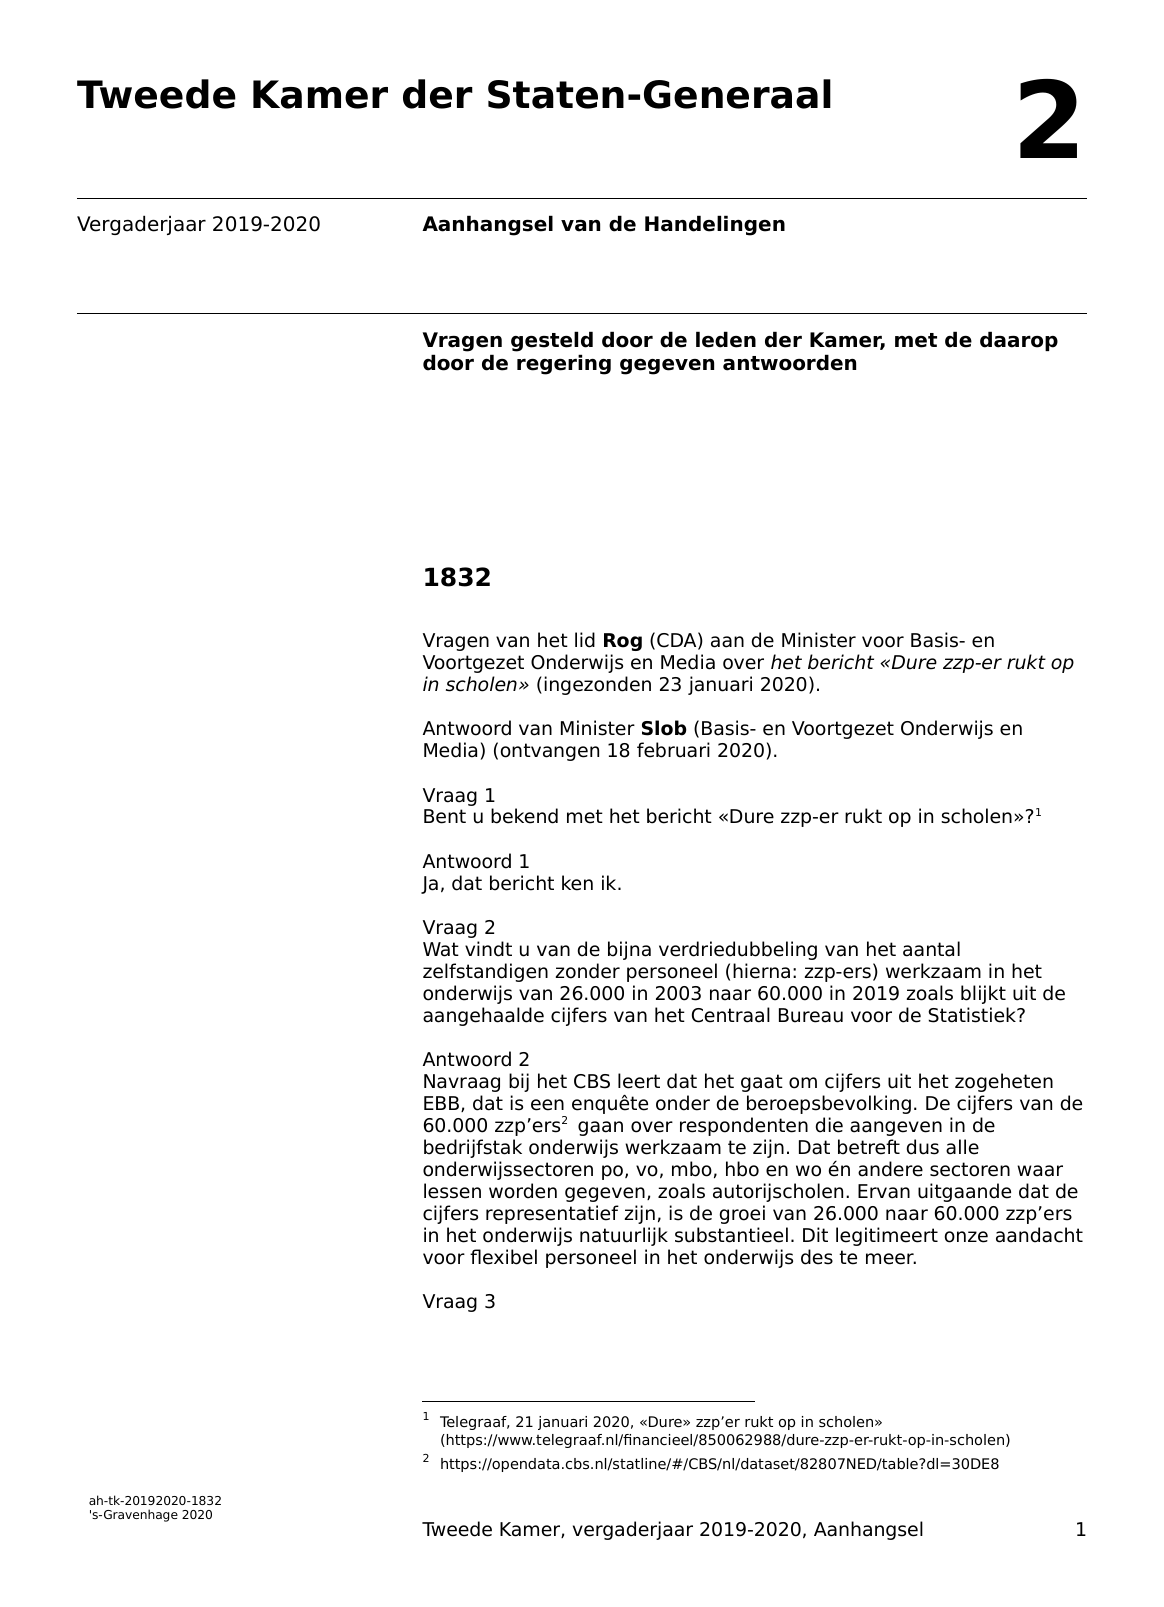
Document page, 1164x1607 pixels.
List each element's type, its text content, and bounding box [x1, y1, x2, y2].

table_cell [77, 314, 422, 375]
text Telegraaf, 21 januari 2020, «Dure» zzp’er rukt op in scholen» (https://www.telegraaf.nl/financieel/850062988/dure-zzp-er-rukt-op-in-scholen) [422, 1410, 1087, 1449]
text Vraag 3 [422, 1291, 1087, 1313]
text Antwoord 2 [422, 1049, 1087, 1071]
text Antwoord van Minister Slob (Basis- en Voortgezet Onderwijs en Media) (ontvangen 18 februari 2020). [422, 718, 1087, 762]
text Vraag 1 [422, 784, 1087, 806]
table_cell Aanhangsel van de Handelingen [422, 199, 1087, 313]
table_header 2 [886, 59, 1087, 198]
text Ja, dat bericht ken ik. [422, 873, 1087, 894]
text Vragen van het lid Rog (CDA) aan de Minister voor Basis- en Voortgezet Onderwijs en Media over het bericht «Dure zzp-er rukt op in scholen» (ingezonden 23 januari 2020). [422, 630, 1087, 696]
text 's-Gravenhage 2020 [88, 1508, 323, 1522]
table_cell Vergaderjaar 2019-2020 [77, 199, 422, 313]
text Antwoord 1 [422, 851, 1087, 873]
text https://opendata.cbs.nl/statline/#/CBS/nl/dataset/82807NED/table?dl=30DE8 [422, 1452, 1087, 1474]
text Wat vindt u van de bijna verdriedubbeling van het aantal zelfstandigen zonder personeel (hierna: zzp-ers) werkzaam in het onderwijs van 26.000 in 2003 naar 60.000 in 2019 zoals blijkt uit de aangehaalde cijfers van het Centraal Bureau voor de Statistiek? [422, 939, 1087, 1027]
text Vraag 2 [422, 917, 1087, 939]
text Navraag bij het CBS leert dat het gaat om cijfers uit het zogeheten EBB, dat is een enquête onder de beroepsbevolking. De cijfers van de 60.000 zzp’ers gaan over respondenten die aangeven in de bedrijfstak onderwijs werkzaam te zijn. Dat betreft dus alle onderwijssectoren po, vo, mbo, hbo en wo én andere sectoren waar lessen worden gegeven, zoals autorijscholen. Ervan uitgaande dat de cijfers representatief zijn, is de groei van 26.000 naar 60.000 zzp’ers in het onderwijs natuurlijk substantieel. Dit legitimeert onze aandacht voor flexibel personeel in het onderwijs des te meer. [422, 1071, 1087, 1269]
table_header Tweede Kamer der Staten-Generaal [77, 59, 886, 198]
table_cell Vragen gesteld door de leden der Kamer, met de daarop door de regering gegeven antwoorden [422, 314, 1087, 375]
text ah-tk-20192020-1832 [88, 1494, 323, 1508]
text Bent u bekend met het bericht «Dure zzp-er rukt op in scholen»? [422, 806, 1087, 828]
text 1832 [422, 563, 1087, 592]
